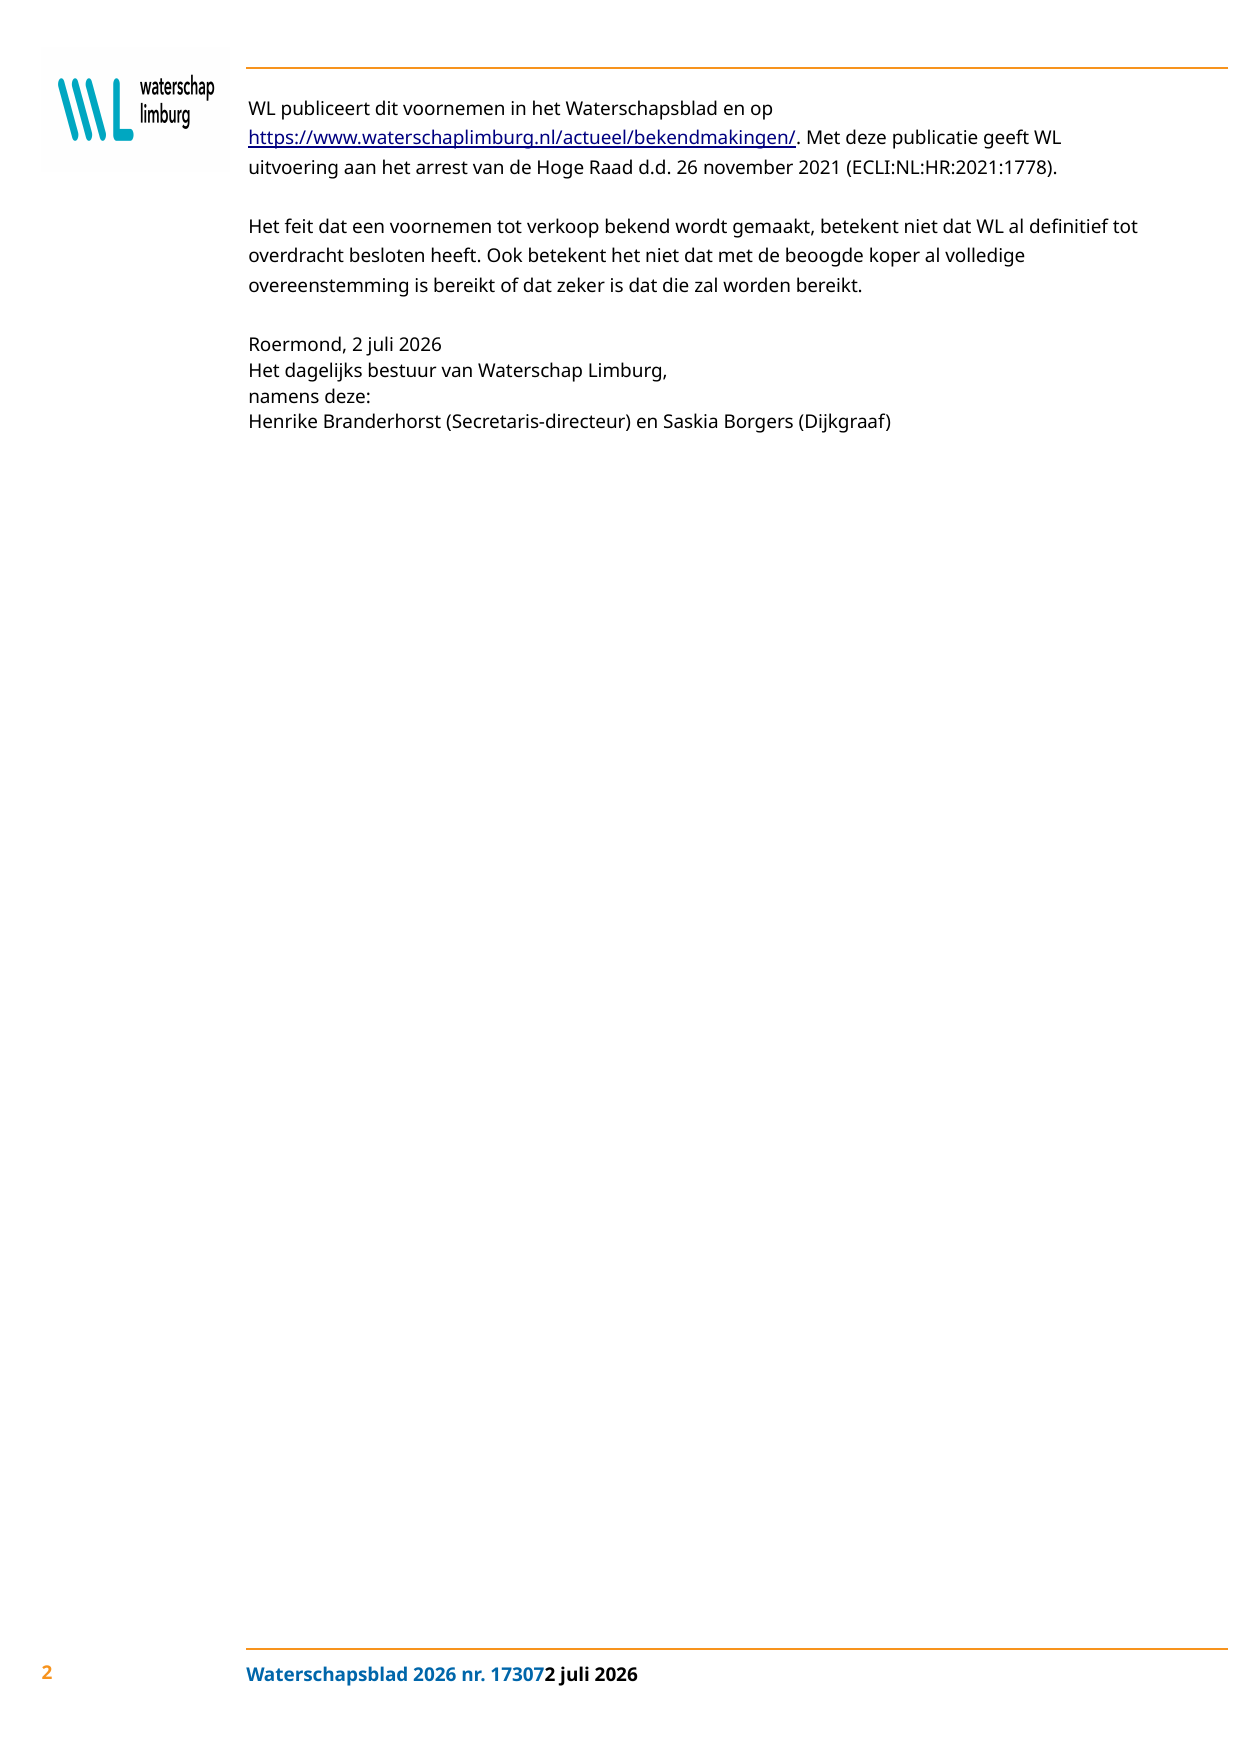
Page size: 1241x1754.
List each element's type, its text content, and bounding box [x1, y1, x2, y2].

text Roermond, 2 juli 2026 [248, 331, 1152, 357]
text Het dagelijks bestuur van Waterschap Limburg, [248, 357, 1152, 383]
picture [41, 47, 231, 172]
text Het feit dat een voornemen tot verkoop bekend wordt gemaakt, betekent niet dat WL al definitief tot overdracht besloten heeft. Ook betekent het niet dat met de beoogde koper al volledige overeenstemming is bereikt of dat zeker is dat die zal worden bereikt. [248, 213, 1152, 298]
text WL publiceert dit voornemen in het Waterschapsblad en op https://www.waterschaplimburg.nl/actueel/bekendmakingen/. Met deze publicatie geeft WL uitvoering aan het arrest van de Hoge Raad d.d. 26 november 2021 (ECLI:NL:HR:2021:1778). [248, 95, 1152, 180]
text namens deze: [248, 383, 1152, 409]
text Henrike Branderhorst (Secretaris-directeur) en Saskia Borgers (Dijkgraaf) [248, 409, 1152, 434]
